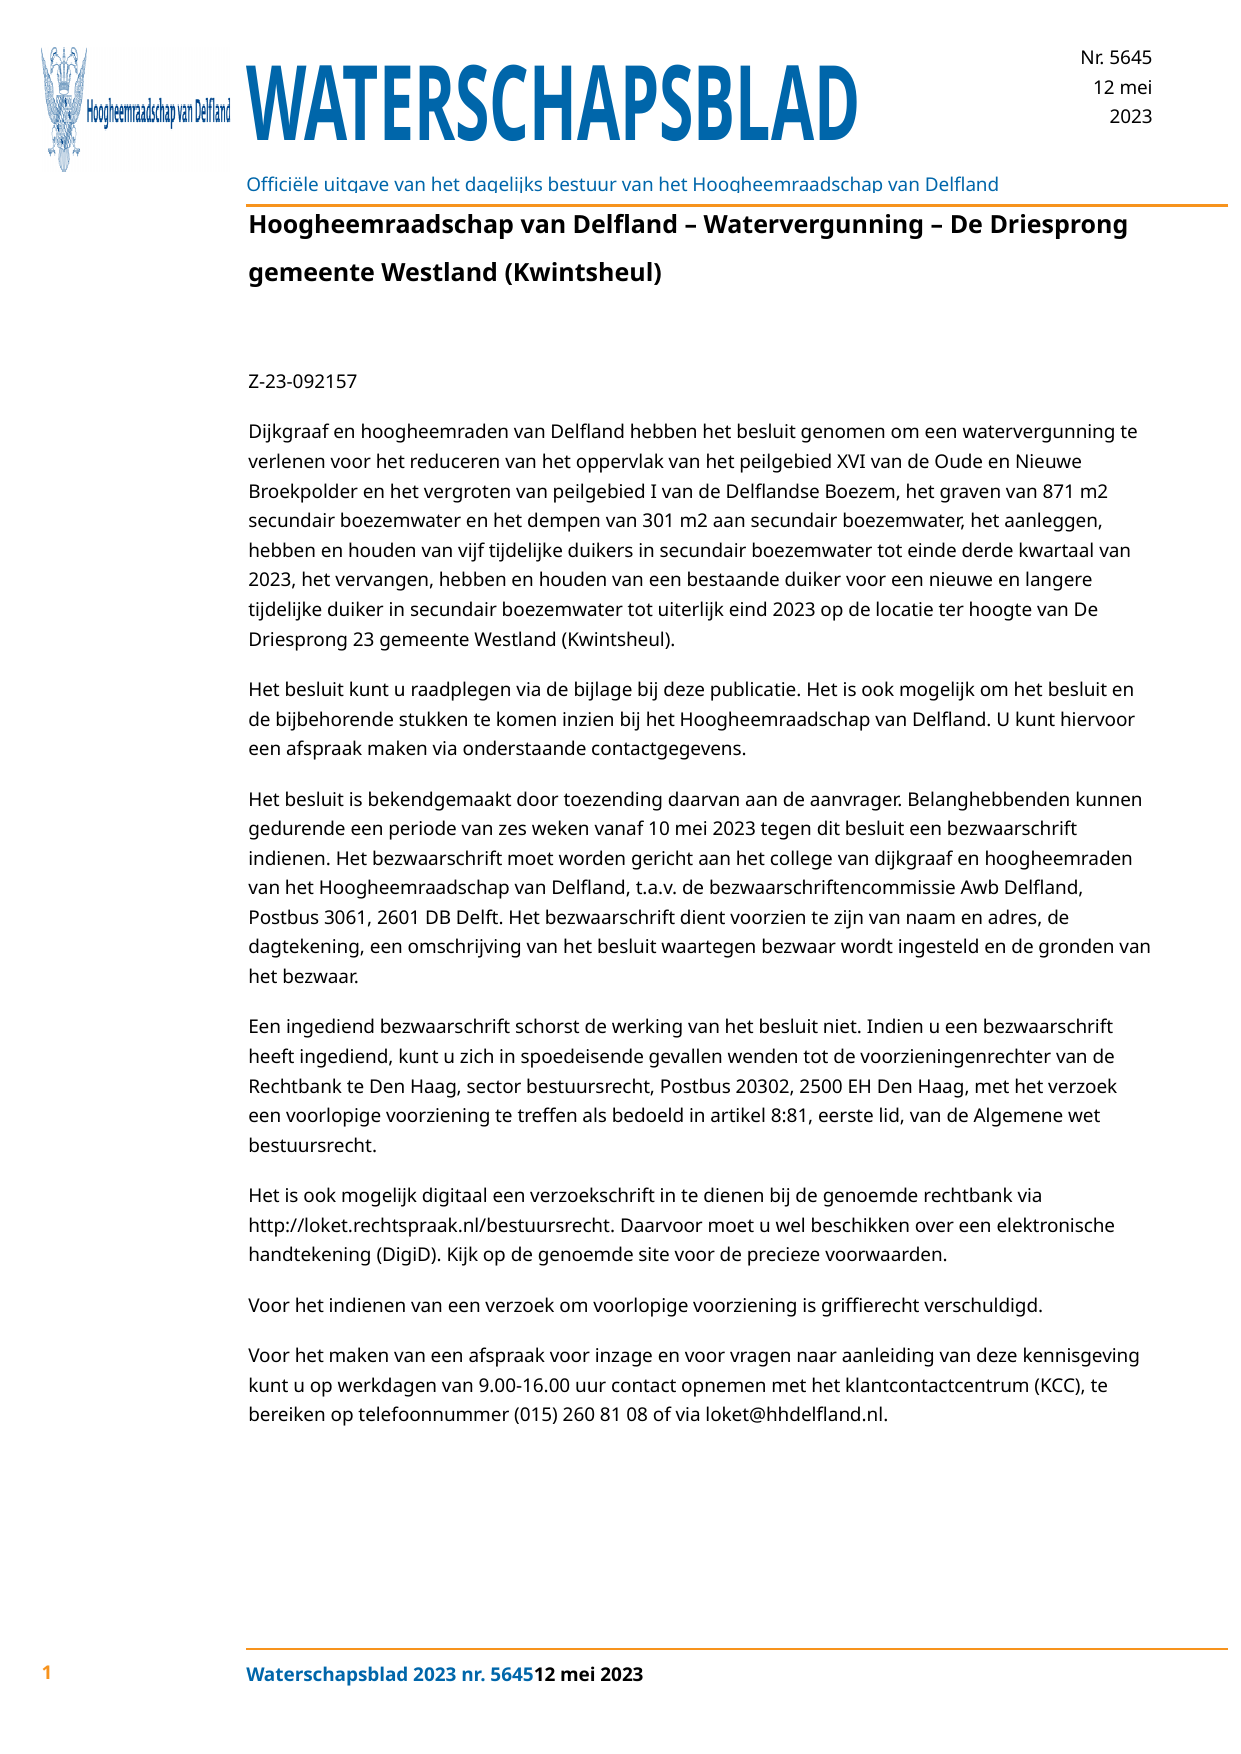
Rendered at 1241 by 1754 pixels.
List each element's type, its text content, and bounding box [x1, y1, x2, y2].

text Het besluit is bekendgemaakt door toezending daarvan aan de aanvrager. Belanghebbenden kunnen gedurende een periode van zes weken vanaf 10 mei 2023 tegen dit besluit een bezwaarschrift indienen. Het bezwaarschrift moet worden gericht aan het college van dijkgraaf en hoogheemraden van het Hoogheemraadschap van Delfland, t.a.v. de bezwaarschriftencommissie Awb Delfland, Postbus 3061, 2601 DB Delft. Het bezwaarschrift dient voorzien te zijn van naam en adres, de dagtekening, een omschrijving van het besluit waartegen bezwaar wordt ingesteld en de gronden van het bezwaar. [248, 786, 1152, 989]
text Z-23-092157 [248, 368, 1152, 394]
text Hoogheemraadschap van Delfland – Watervergunning – De Driesprong gemeente Westland (Kwintsheul) [248, 207, 1152, 288]
text Het besluit kunt u raadplegen via de bijlage bij deze publicatie. Het is ook mogelijk om het besluit en de bijbehorende stukken te komen inzien bij het Hoogheemraadschap van Delfland. U kunt hiervoor een afspraak maken via onderstaande contactgegevens. [248, 676, 1152, 761]
text Het is ook mogelijk digitaal een verzoekschrift in te dienen bij de genoemde rechtbank via http://loket.rechtspraak.nl/bestuursrecht. Daarvoor moet u wel beschikken over een elektronische handtekening (DigiD). Kijk op de genoemde site voor de precieze voorwaarden. [248, 1182, 1152, 1267]
picture [41, 47, 231, 172]
text Voor het indienen van een verzoek om voorlopige voorziening is griffierecht verschuldigd. [248, 1292, 1152, 1318]
text Een ingediend bezwaarschrift schorst de werking van het besluit niet. Indien u een bezwaarschrift heeft ingediend, kunt u zich in spoedeisende gevallen wenden tot de voorzieningenrechter van de Rechtbank te Den Haag, sector bestuursrecht, Postbus 20302, 2500 EH Den Haag, met het verzoek een voorlopige voorziening te treffen als bedoeld in artikel 8:81, eerste lid, van de Algemene wet bestuursrecht. [248, 1014, 1152, 1158]
text Dijkgraaf en hoogheemraden van Delfland hebben het besluit genomen om een watervergunning te verlenen voor het reduceren van het oppervlak van het peilgebied XVI van de Oude en Nieuwe Broekpolder en het vergroten van peilgebied I van de Delflandse Boezem, het graven van 871 m2 secundair boezemwater en het dempen van 301 m2 aan secundair boezemwater, het aanleggen, hebben en houden van vijf tijdelijke duikers in secundair boezemwater tot einde derde kwartaal van 2023, het vervangen, hebben en houden van een bestaande duiker voor een nieuwe en langere tijdelijke duiker in secundair boezemwater tot uiterlijk eind 2023 op de locatie ter hoogte van De Driesprong 23 gemeente Westland (Kwintsheul). [248, 419, 1152, 652]
text Voor het maken van een afspraak voor inzage en voor vragen naar aanleiding van deze kennisgeving kunt u op werkdagen van 9.00-16.00 uur contact opnemen met het klantcontactcentrum (KCC), te bereiken op telefoonnummer (015) 260 81 08 of via loket@hhdelfland.nl. [248, 1342, 1152, 1427]
